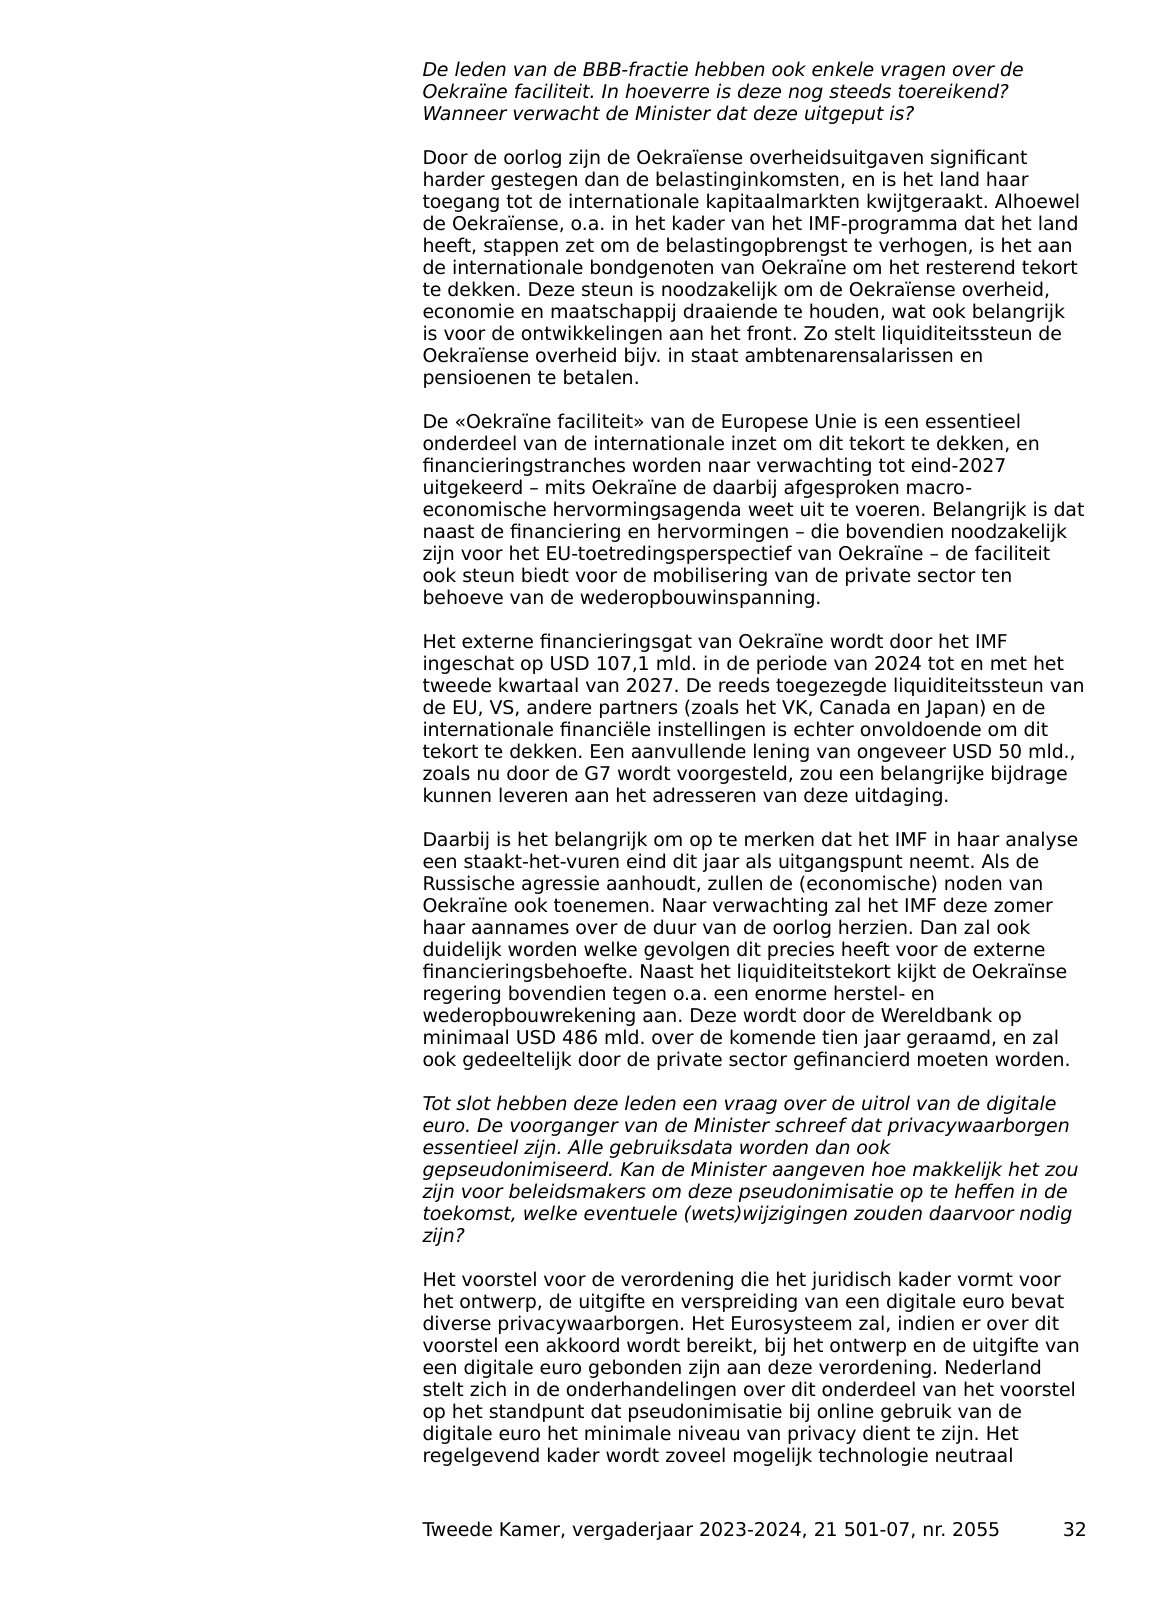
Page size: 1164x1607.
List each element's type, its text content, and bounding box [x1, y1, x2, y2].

text De leden van de BBB-fractie hebben ook enkele vragen over de Oekraïne faciliteit. In hoeverre is deze nog steeds toereikend? Wanneer verwacht de Minister dat deze uitgeput is? [422, 59, 1087, 125]
text Het voorstel voor de verordening die het juridisch kader vormt voor het ontwerp, de uitgifte en verspreiding van een digitale euro bevat diverse privacywaarborgen. Het Eurosysteem zal, indien er over dit voorstel een akkoord wordt bereikt, bij het ontwerp en de uitgifte van een digitale euro gebonden zijn aan deze verordening. Nederland stelt zich in de onderhandelingen over dit onderdeel van het voorstel op het standpunt dat pseudonimisatie bij online gebruik van de digitale euro het minimale niveau van privacy dient te zijn. Het regelgevend kader wordt zoveel mogelijk technologie neutraal [422, 1269, 1087, 1467]
text Daarbij is het belangrijk om op te merken dat het IMF in haar analyse een staakt-het-vuren eind dit jaar als uitgangspunt neemt. Als de Russische agressie aanhoudt, zullen de (economische) noden van Oekraïne ook toenemen. Naar verwachting zal het IMF deze zomer haar aannames over de duur van de oorlog herzien. Dan zal ook duidelijk worden welke gevolgen dit precies heeft voor de externe financieringsbehoefte. Naast het liquiditeitstekort kijkt de Oekraïnse regering bovendien tegen o.a. een enorme herstel- en wederopbouwrekening aan. Deze wordt door de Wereldbank op minimaal USD 486 mld. over de komende tien jaar geraamd, en zal ook gedeeltelijk door de private sector gefinancierd moeten worden. [422, 829, 1087, 1071]
text Tot slot hebben deze leden een vraag over de uitrol van de digitale euro. De voorganger van de Minister schreef dat privacywaarborgen essentieel zijn. Alle gebruiksdata worden dan ook gepseudonimiseerd. Kan de Minister aangeven hoe makkelijk het zou zijn voor beleidsmakers om deze pseudonimisatie op te heffen in de toekomst, welke eventuele (wets)wijzigingen zouden daarvoor nodig zijn? [422, 1093, 1087, 1247]
text Door de oorlog zijn de Oekraïense overheidsuitgaven significant harder gestegen dan de belastinginkomsten, en is het land haar toegang tot de internationale kapitaalmarkten kwijtgeraakt. Alhoewel de Oekraïense, o.a. in het kader van het IMF-programma dat het land heeft, stappen zet om de belastingopbrengst te verhogen, is het aan de internationale bondgenoten van Oekraïne om het resterend tekort te dekken. Deze steun is noodzakelijk om de Oekraïense overheid, economie en maatschappij draaiende te houden, wat ook belangrijk is voor de ontwikkelingen aan het front. Zo stelt liquiditeitssteun de Oekraïense overheid bijv. in staat ambtenarensalarissen en pensioenen te betalen. [422, 147, 1087, 389]
text Het externe financieringsgat van Oekraïne wordt door het IMF ingeschat op USD 107,1 mld. in de periode van 2024 tot en met het tweede kwartaal van 2027. De reeds toegezegde liquiditeitssteun van de EU, VS, andere partners (zoals het VK, Canada en Japan) en de internationale financiële instellingen is echter onvoldoende om dit tekort te dekken. Een aanvullende lening van ongeveer USD 50 mld., zoals nu door de G7 wordt voorgesteld, zou een belangrijke bijdrage kunnen leveren aan het adresseren van deze uitdaging. [422, 631, 1087, 807]
text De «Oekraïne faciliteit» van de Europese Unie is een essentieel onderdeel van de internationale inzet om dit tekort te dekken, en financieringstranches worden naar verwachting tot eind-2027 uitgekeerd – mits Oekraïne de daarbij afgesproken macro-economische hervormingsagenda weet uit te voeren. Belangrijk is dat naast de financiering en hervormingen – die bovendien noodzakelijk zijn voor het EU-toetredingsperspectief van Oekraïne – de faciliteit ook steun biedt voor de mobilisering van de private sector ten behoeve van de wederopbouwinspanning. [422, 411, 1087, 609]
